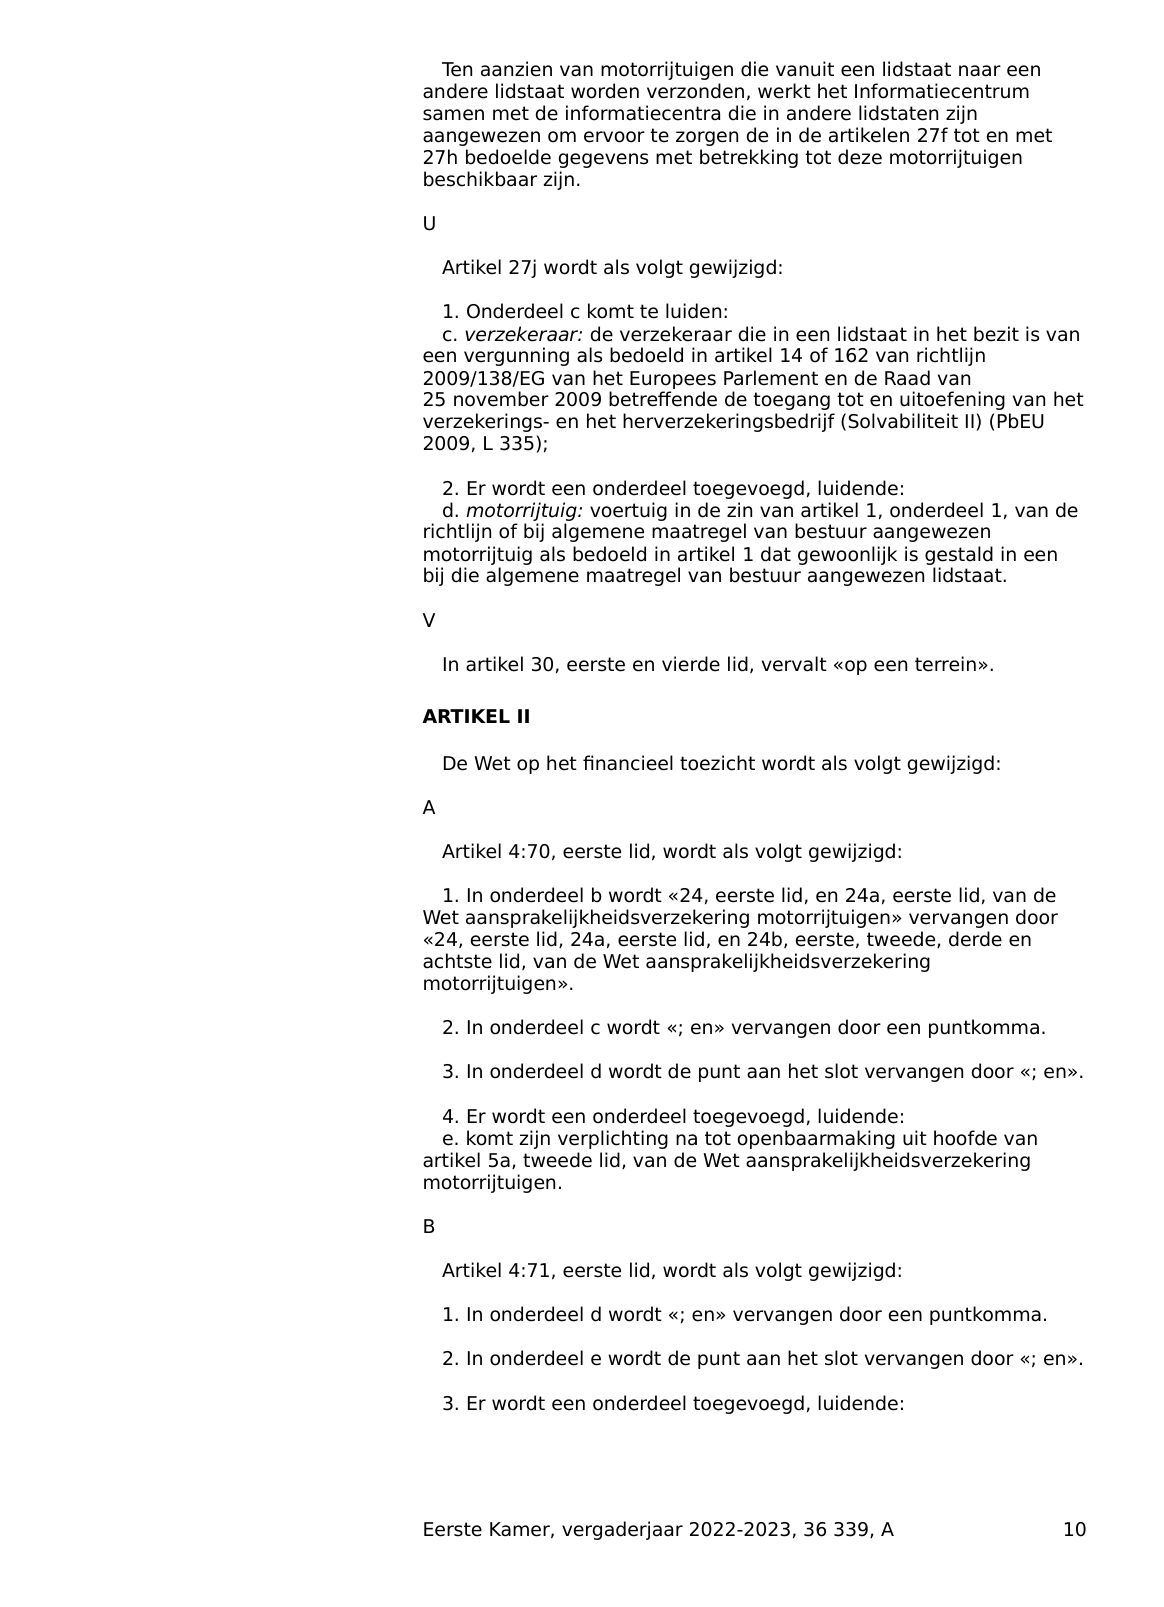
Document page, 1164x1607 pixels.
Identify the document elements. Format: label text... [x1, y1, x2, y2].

text d. motorrijtuig: voertuig in de zin van artikel 1, onderdeel 1, van de richtlijn of bij algemene maatregel van bestuur aangewezen motorrijtuig als bedoeld in artikel 1 dat gewoonlijk is gestald in een bij die algemene maatregel van bestuur aangewezen lidstaat. [422, 499, 1087, 587]
subtitle ARTIKEL II [422, 706, 1087, 728]
text Artikel 4:70, eerste lid, wordt als volgt gewijzigd: [422, 841, 1087, 863]
text 3. Er wordt een onderdeel toegevoegd, luidende: [422, 1392, 1087, 1414]
text 2. In onderdeel c wordt «; en» vervangen door een puntkomma. [422, 1017, 1087, 1039]
text 1. In onderdeel b wordt «24, eerste lid, en 24a, eerste lid, van de Wet aansprakelijkheidsverzekering motorrijtuigen» vervangen door «24, eerste lid, 24a, eerste lid, en 24b, eerste, tweede, derde en achtste lid, van de Wet aansprakelijkheidsverzekering motorrijtuigen». [422, 885, 1087, 995]
text Artikel 27j wordt als volgt gewijzigd: [422, 257, 1087, 279]
text e. komt zijn verplichting na tot openbaarmaking uit hoofde van artikel 5a, tweede lid, van de Wet aansprakelijkheidsverzekering motorrijtuigen. [422, 1128, 1087, 1193]
text 2. Er wordt een onderdeel toegevoegd, luidende: [422, 477, 1087, 499]
text De Wet op het financieel toezicht wordt als volgt gewijzigd: [422, 753, 1087, 775]
text 4. Er wordt een onderdeel toegevoegd, luidende: [422, 1106, 1087, 1128]
text V [422, 609, 1087, 632]
text 1. In onderdeel d wordt «; en» vervangen door een puntkomma. [422, 1304, 1087, 1326]
text In artikel 30, eerste en vierde lid, vervalt «op een terrein». [422, 654, 1087, 676]
text B [422, 1216, 1087, 1238]
text c. verzekeraar: de verzekeraar die in een lidstaat in het bezit is van een vergunning als bedoeld in artikel 14 of 162 van richtlijn 2009/138/EG van het Europees Parlement en de Raad van 25 november 2009 betreffende de toegang tot en uitoefening van het verzekerings- en het herverzekeringsbedrijf (Solvabiliteit II) (PbEU 2009, L 335); [422, 323, 1087, 455]
text A [422, 797, 1087, 819]
text 3. In onderdeel d wordt de punt aan het slot vervangen door «; en». [422, 1061, 1087, 1083]
text Ten aanzien van motorrijtuigen die vanuit een lidstaat naar een andere lidstaat worden verzonden, werkt het Informatiecentrum samen met de informatiecentra die in andere lidstaten zijn aangewezen om ervoor te zorgen de in de artikelen 27f tot en met 27h bedoelde gegevens met betrekking tot deze motorrijtuigen beschikbaar zijn. [422, 59, 1087, 191]
text 1. Onderdeel c komt te luiden: [422, 301, 1087, 323]
text Artikel 4:71, eerste lid, wordt als volgt gewijzigd: [422, 1260, 1087, 1282]
text 2. In onderdeel e wordt de punt aan het slot vervangen door «; en». [422, 1348, 1087, 1370]
text U [422, 213, 1087, 235]
